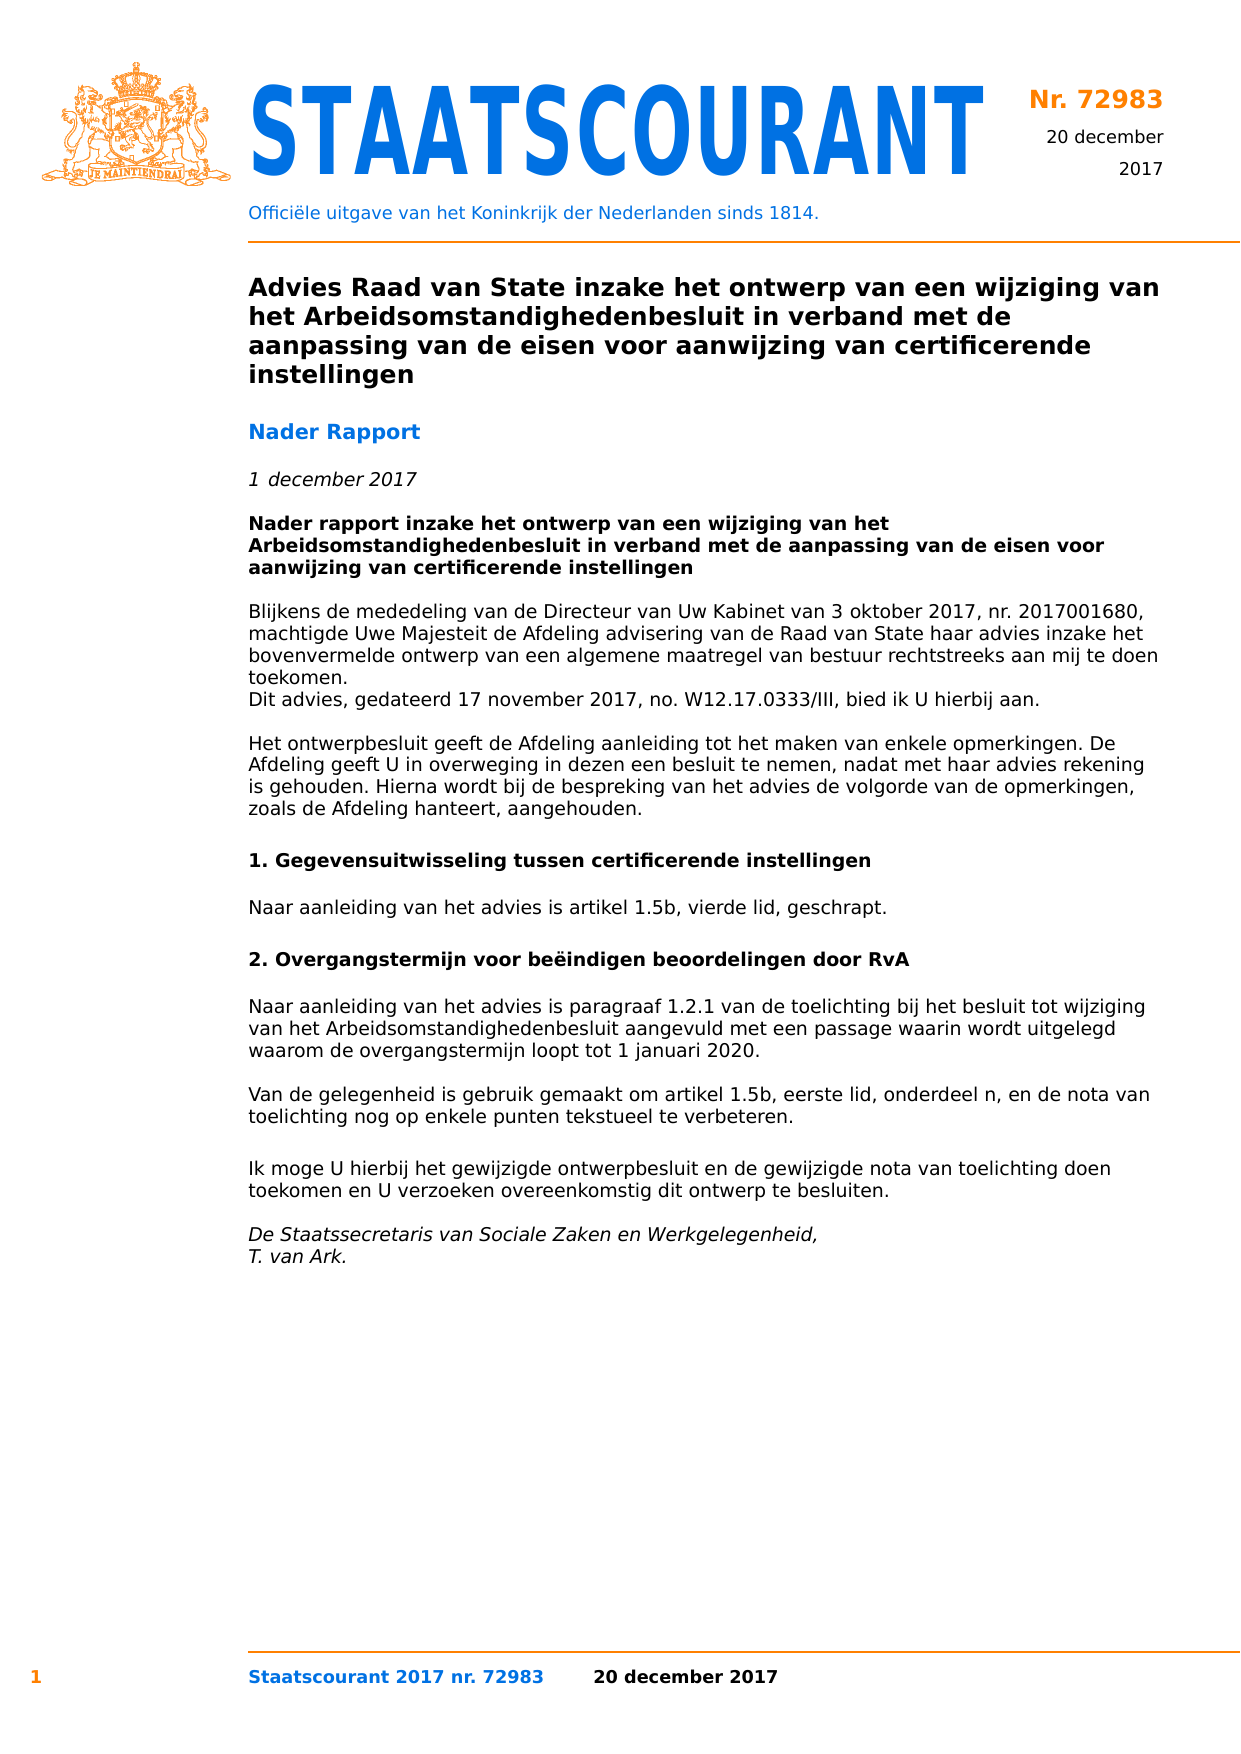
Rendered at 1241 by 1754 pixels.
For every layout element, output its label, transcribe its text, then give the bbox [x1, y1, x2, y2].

text Het ontwerpbesluit geeft de Afdeling aanleiding tot het maken van enkele opmerkingen. De Afdeling geeft U in overweging in dezen een besluit te nemen, nadat met haar advies rekening is gehouden. Hierna wordt bij de bespreking van het advies de volgorde van de opmerkingen, zoals de Afdeling hanteert, aangehouden. [248, 732, 1163, 820]
text Ik moge U hierbij het gewijzigde ontwerpbesluit en de gewijzigde nota van toelichting doen toekomen en U verzoeken overeenkomstig dit ontwerp te besluiten. [248, 1158, 1163, 1202]
text Van de gelegenheid is gebruik gemaakt om artikel 1.5b, eerste lid, onderdeel n, en de nota van toelichting nog op enkele punten tekstueel te verbeteren. [248, 1084, 1163, 1128]
table_cell 2017 [998, 153, 1240, 203]
text Dit advies, gedateerd 17 november 2017, no. W12.17.0333/III, bied ik U hierbij aan. [248, 688, 1163, 711]
text De Staatssecretaris van Sociale Zaken en Werkgelegenheid, T. van Ark. [248, 1224, 1163, 1268]
text 1 december 2017 [248, 469, 1163, 491]
table_header STAATSCOURANT [248, 62, 998, 203]
table_cell 20 december [998, 121, 1240, 153]
subtitle 2. Overgangstermijn voor beëindigen beoordelingen door RvA [248, 949, 1163, 971]
table_header [25, 62, 248, 241]
picture [41, 62, 231, 186]
subtitle Nader Rapport [248, 420, 1163, 444]
text Naar aanleiding van het advies is artikel 1.5b, vierde lid, geschrapt. [248, 897, 1163, 919]
text Naar aanleiding van het advies is paragraaf 1.2.1 van de toelichting bij het besluit tot wijziging van het Arbeidsomstandighedenbesluit aangevuld met een passage waarin wordt uitgelegd waarom de overgangstermijn loopt tot 1 januari 2020. [248, 996, 1163, 1062]
table_cell Officiële uitgave van het Koninkrijk der Nederlanden sinds 1814. [248, 203, 1240, 241]
text Blijkens de mededeling van de Directeur van Uw Kabinet van 3 oktober 2017, nr. 2017001680, machtigde Uwe Majesteit de Afdeling advisering van de Raad van State haar advies inzake het bovenvermelde ontwerp van een algemene maatregel van bestuur rechtstreeks aan mij te doen toekomen. [248, 601, 1163, 688]
text Nader rapport inzake het ontwerp van een wijziging van het Arbeidsomstandighedenbesluit in verband met de aanpassing van de eisen voor aanwijzing van certificerende instellingen [248, 513, 1163, 579]
table_header Nr. 72983 [998, 62, 1240, 121]
subtitle Advies Raad van State inzake het ontwerp van een wijziging van het Arbeidsomstandighedenbesluit in verband met de aanpassing van de eisen voor aanwijzing van certificerende instellingen [248, 273, 1163, 390]
subtitle 1. Gegevensuitwisseling tussen certificerende instellingen [248, 850, 1163, 872]
